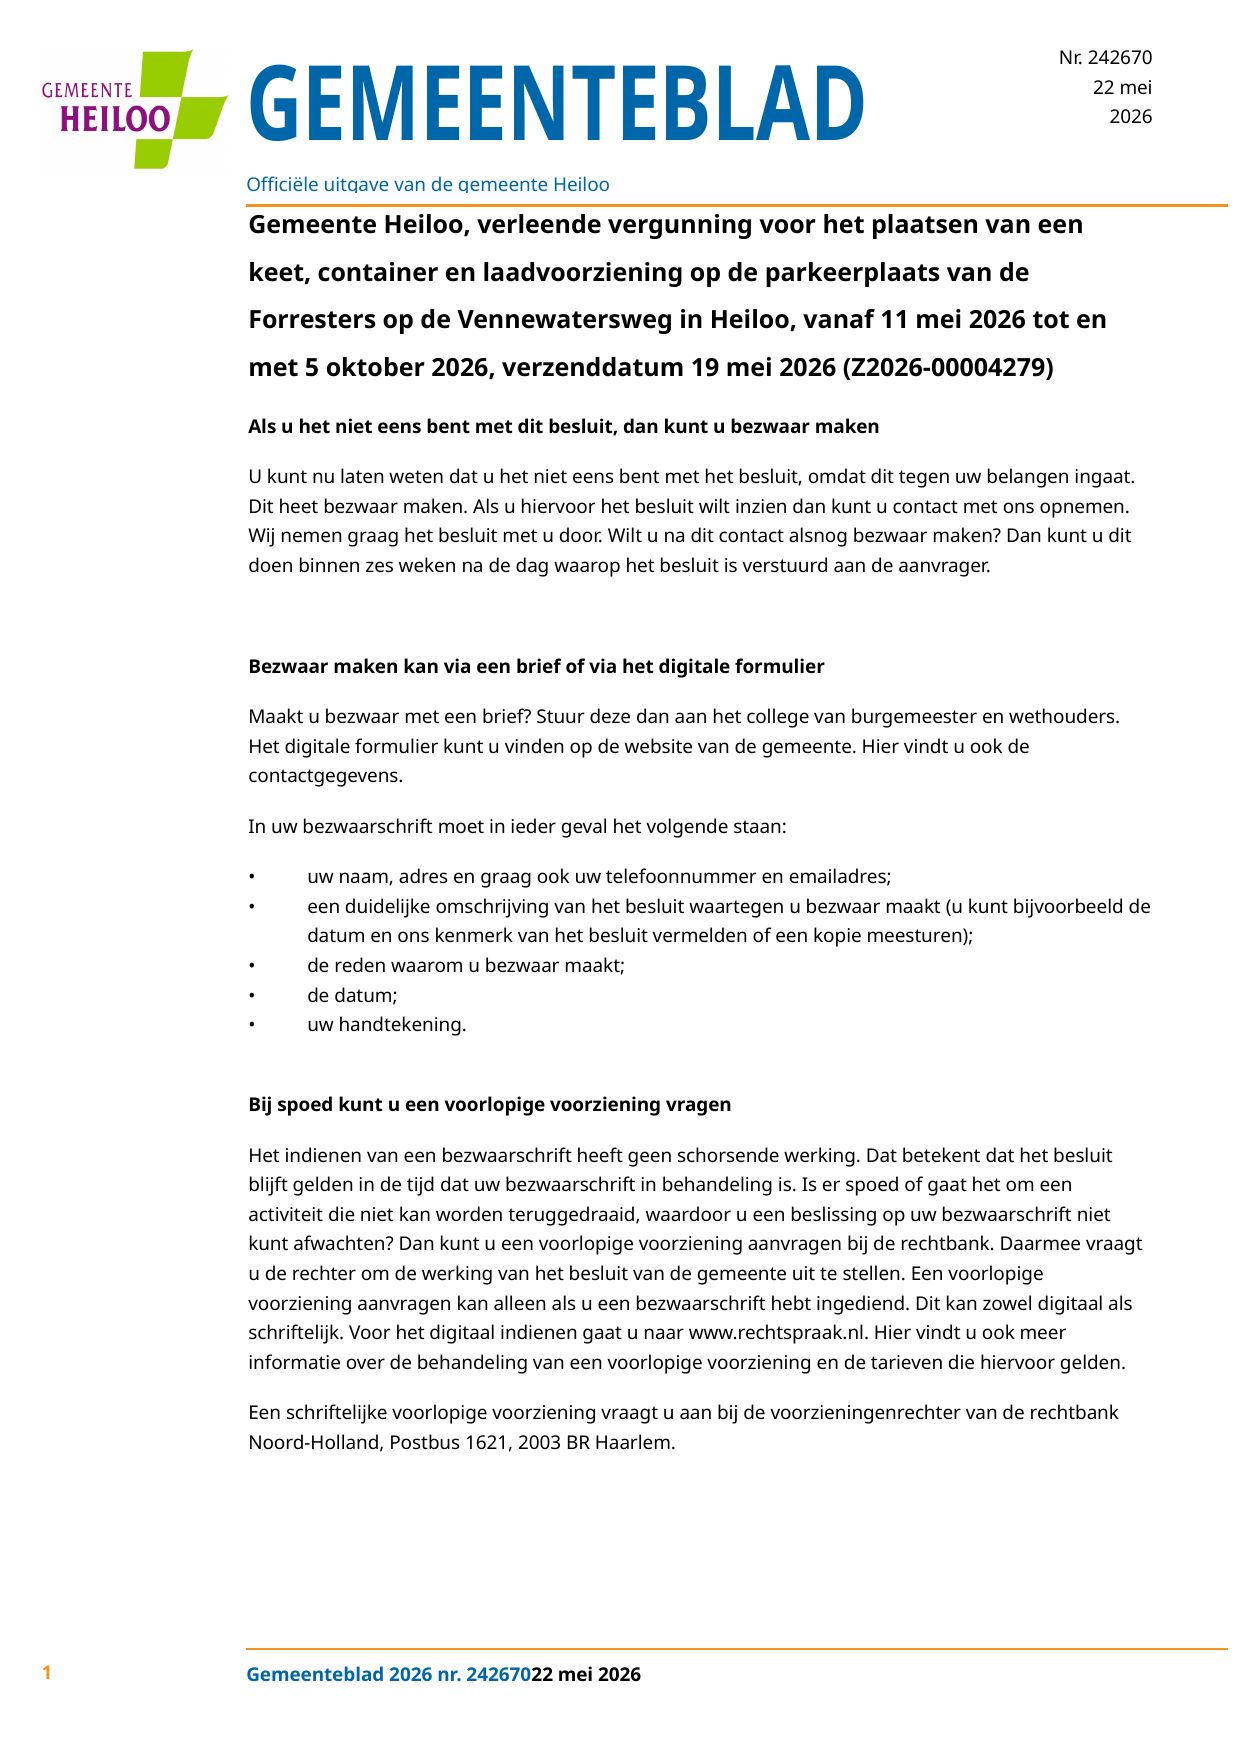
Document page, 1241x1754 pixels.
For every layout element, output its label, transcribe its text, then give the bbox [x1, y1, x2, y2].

list uw handtekening. [248, 1011, 1152, 1037]
text Bij spoed kunt u een voorlopige voorziening vragen [248, 1091, 1152, 1117]
text Een schriftelijke voorlopige voorziening vraagt u aan bij de voorzieningenrechter van de rechtbank Noord-Holland, Postbus 1621, 2003 BR Haarlem. [248, 1399, 1152, 1455]
text Gemeente Heiloo, verleende vergunning voor het plaatsen van een keet, container en laadvoorziening op de parkeerplaats van de Forresters op de Vennewatersweg in Heiloo, vanaf 11 mei 2026 tot en met 5 oktober 2026, verzenddatum 19 mei 2026 (Z2026-00004279) [248, 207, 1152, 384]
text Als u het niet eens bent met dit besluit, dan kunt u bezwaar maken [248, 413, 1152, 439]
list uw naam, adres en graag ook uw telefoonnummer en emailadres; [248, 863, 1152, 889]
text Maakt u bezwaar met een brief? Stuur deze dan aan het college van burgemeester en wethouders. Het digitale formulier kunt u vinden op de website van de gemeente. Hier vindt u ook de contactgegevens. [248, 703, 1152, 788]
picture [41, 47, 231, 172]
list een duidelijke omschrijving van het besluit waartegen u bezwaar maakt (u kunt bijvoorbeeld de datum en ons kenmerk van het besluit vermelden of een kopie meesturen); [248, 893, 1152, 948]
text In uw bezwaarschrift moet in ieder geval het volgende staan: [248, 813, 1152, 839]
text Het indienen van een bezwaarschrift heeft geen schorsende werking. Dat betekent dat het besluit blijft gelden in de tijd dat uw bezwaarschrift in behandeling is. Is er spoed of gaat het om een activiteit die niet kan worden teruggedraaid, waardoor u een beslissing op uw bezwaarschrift niet kunt afwachten? Dan kunt u een voorlopige voorziening aanvragen bij de rechtbank. Daarmee vraagt u de rechter om de werking van het besluit van de gemeente uit te stellen. Een voorlopige voorziening aanvragen kan alleen als u een bezwaarschrift hebt ingediend. Dit kan zowel digitaal als schriftelijk. Voor het digitaal indienen gaat u naar www.rechtspraak.nl. Hier vindt u ook meer informatie over de behandeling van een voorlopige voorziening en de tarieven die hiervoor gelden. [248, 1142, 1152, 1375]
list de reden waarom u bezwaar maakt; [248, 952, 1152, 978]
text Bezwaar maken kan via een brief of via het digitale formulier [248, 653, 1152, 679]
text U kunt nu laten weten dat u het niet eens bent met het besluit, omdat dit tegen uw belangen ingaat. Dit heet bezwaar maken. Als u hiervoor het besluit wilt inzien dan kunt u contact met ons opnemen. Wij nemen graag het besluit met u door. Wilt u na dit contact alsnog bezwaar maken? Dan kunt u dit doen binnen zes weken na de dag waarop het besluit is verstuurd aan de aanvrager. [248, 463, 1152, 578]
list de datum; [248, 982, 1152, 1008]
